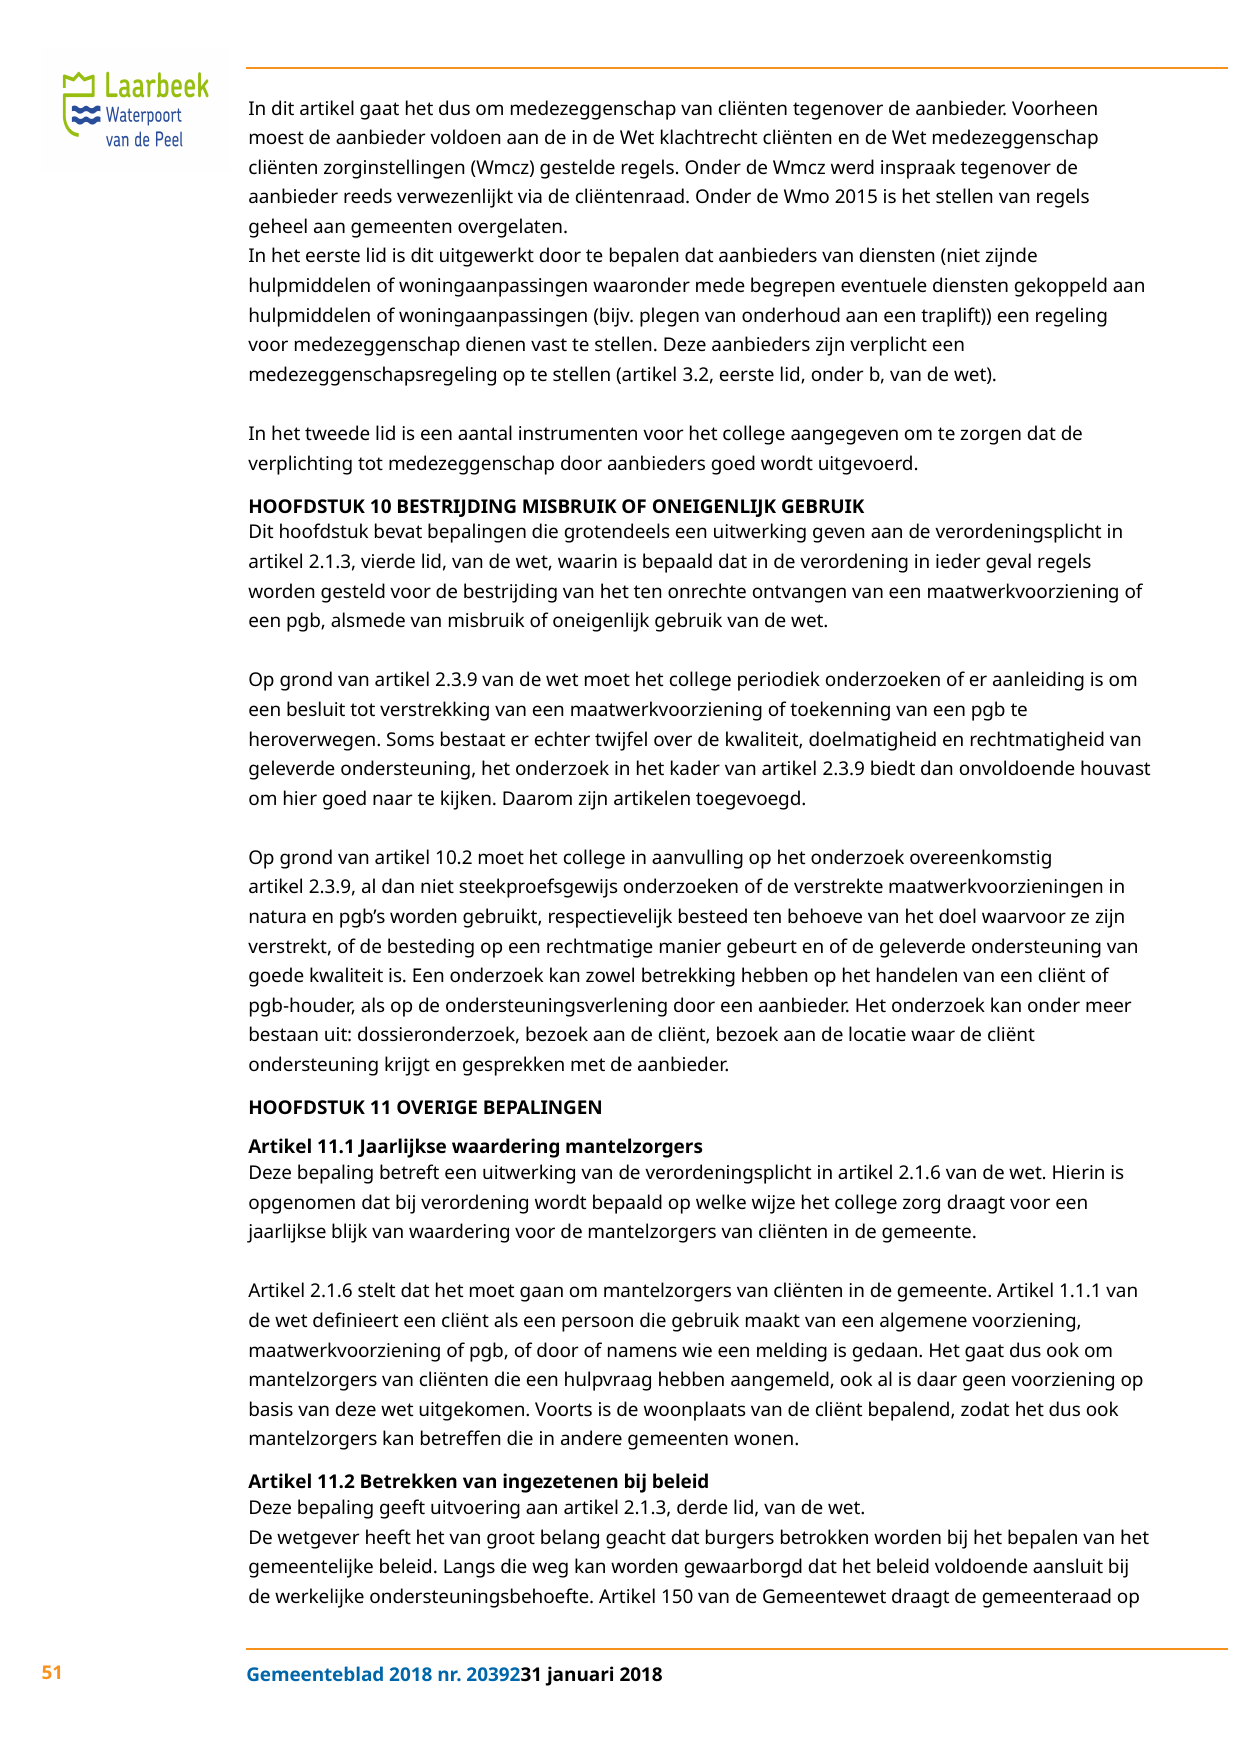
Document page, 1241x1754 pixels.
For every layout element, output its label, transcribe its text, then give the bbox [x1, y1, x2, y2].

text Artikel 11.1 Jaarlijkse waardering mantelzorgers [248, 1133, 1152, 1159]
text Op grond van artikel 2.3.9 van de wet moet het college periodiek onderzoeken of er aanleiding is om een besluit tot verstrekking van een maatwerkvoorziening of toekenning van een pgb te heroverwegen. Soms bestaat er echter twijfel over de kwaliteit, doelmatigheid en rechtmatigheid van geleverde ondersteuning, het onderzoek in het kader van artikel 2.3.9 biedt dan onvoldoende houvast om hier goed naar te kijken. Daarom zijn artikelen toegevoegd. [248, 667, 1152, 811]
text In het eerste lid is dit uitgewerkt door te bepalen dat aanbieders van diensten (niet zijnde hulpmiddelen of woningaanpassingen waaronder mede begrepen eventuele diensten gekoppeld aan hulpmiddelen of woningaanpassingen (bijv. plegen van onderhoud aan een traplift)) een regeling voor medezeggenschap dienen vast te stellen. Deze aanbieders zijn verplicht een medezeggenschapsregeling op te stellen (artikel 3.2, eerste lid, onder b, van de wet). [248, 243, 1152, 387]
text De wetgever heeft het van groot belang geacht dat burgers betrokken worden bij het bepalen van het gemeentelijke beleid. Langs die weg kan worden gewaarborgd dat het beleid voldoende aansluit bij de werkelijke ondersteuningsbehoefte. Artikel 150 van de Gemeentewet draagt de gemeenteraad op [248, 1524, 1152, 1609]
text Dit hoofdstuk bevat bepalingen die grotendeels een uitwerking geven aan de verordeningsplicht in artikel 2.1.3, vierde lid, van de wet, waarin is bepaald dat in de verordening in ieder geval regels worden gesteld voor de bestrijding van het ten onrechte ontvangen van een maatwerkvoorziening of een pgb, alsmede van misbruik of oneigenlijk gebruik van de wet. [248, 519, 1152, 633]
text In het tweede lid is een aantal instrumenten voor het college aangegeven om te zorgen dat de verplichting tot medezeggenschap door aanbieders goed wordt uitgevoerd. [248, 420, 1152, 476]
text HOOFDSTUK 10 BESTRIJDING MISBRUIK OF ONEIGENLIJK GEBRUIK [248, 493, 1152, 519]
text HOOFDSTUK 11 OVERIGE BEPALINGEN [248, 1094, 1152, 1120]
text Deze bepaling betreft een uitwerking van de verordeningsplicht in artikel 2.1.6 van de wet. Hierin is opgenomen dat bij verordening wordt bepaald op welke wijze het college zorg draagt voor een jaarlijkse blijk van waardering voor de mantelzorgers van cliënten in de gemeente. [248, 1159, 1152, 1244]
text Deze bepaling geeft uitvoering aan artikel 2.1.3, derde lid, van de wet. [248, 1494, 1152, 1520]
picture [41, 47, 231, 172]
text In dit artikel gaat het dus om medezeggenschap van cliënten tegenover de aanbieder. Voorheen moest de aanbieder voldoen aan de in de Wet klachtrecht cliënten en de Wet medezeggenschap cliënten zorginstellingen (Wmcz) gestelde regels. Onder de Wmcz werd inspraak tegenover de aanbieder reeds verwezenlijkt via de cliëntenraad. Onder de Wmo 2015 is het stellen van regels geheel aan gemeenten overgelaten. [248, 95, 1152, 239]
text Artikel 2.1.6 stelt dat het moet gaan om mantelzorgers van cliënten in de gemeente. Artikel 1.1.1 van de wet definieert een cliënt als een persoon die gebruik maakt van een algemene voorziening, maatwerkvoorziening of pgb, of door of namens wie een melding is gedaan. Het gaat dus ook om mantelzorgers van cliënten die een hulpvraag hebben aangemeld, ook al is daar geen voorziening op basis van deze wet uitgekomen. Voorts is de woonplaats van de cliënt bepalend, zodat het dus ook mantelzorgers kan betreffen die in andere gemeenten wonen. [248, 1278, 1152, 1451]
text Artikel 11.2 Betrekken van ingezetenen bij beleid [248, 1469, 1152, 1494]
text Op grond van artikel 10.2 moet het college in aanvulling op het onderzoek overeenkomstig artikel 2.3.9, al dan niet steekproefsgewijs onderzoeken of de verstrekte maatwerkvoorzieningen in natura en pgb’s worden gebruikt, respectievelijk besteed ten behoeve van het doel waarvoor ze zijn verstrekt, of de besteding op een rechtmatige manier gebeurt en of de geleverde ondersteuning van goede kwaliteit is. Een onderzoek kan zowel betrekking hebben op het handelen van een cliënt of pgb-houder, als op de ondersteuningsverlening door een aanbieder. Het onderzoek kan onder meer bestaan uit: dossieronderzoek, bezoek aan de cliënt, bezoek aan de locatie waar de cliënt ondersteuning krijgt en gesprekken met de aanbieder. [248, 844, 1152, 1077]
